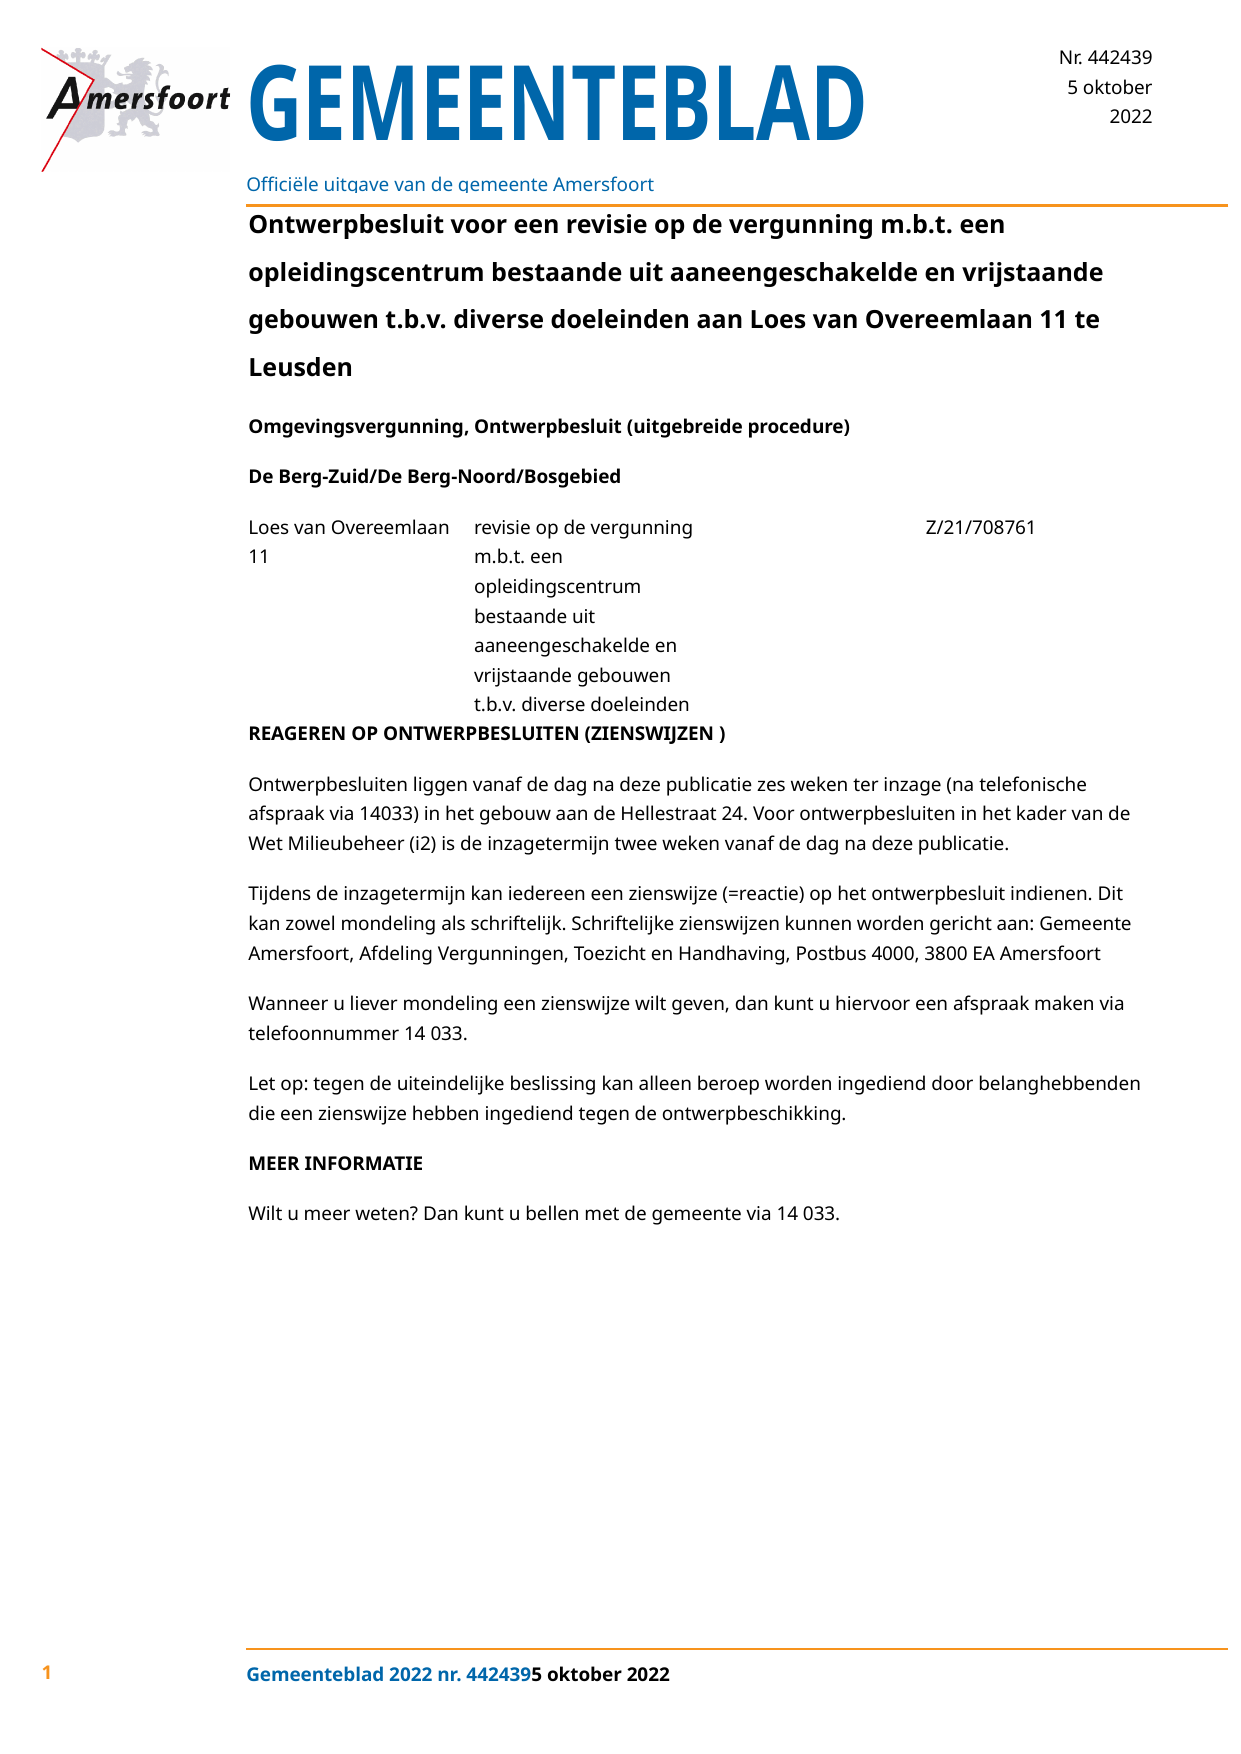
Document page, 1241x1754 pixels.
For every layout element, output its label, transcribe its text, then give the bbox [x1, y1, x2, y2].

text Tijdens de inzagetermijn kan iedereen een zienswijze (=reactie) op het ontwerpbesluit indienen. Dit kan zowel mondeling als schriftelijk. Schriftelijke zienswijzen kunnen worden gericht aan: Gemeente Amersfoort, Afdeling Vergunningen, Toezicht en Handhaving, Postbus 4000, 3800 EA Amersfoort [248, 881, 1152, 965]
text Let op: tegen de uiteindelijke beslissing kan alleen beroep worden ingediend door belanghebbenden die een zienswijze hebben ingediend tegen de ontwerpbeschikking. [248, 1070, 1152, 1125]
text Omgevingsvergunning, Ontwerpbesluit (uitgebreide procedure) [248, 413, 1152, 439]
table_header Loes van Overeemlaan 11 [248, 514, 474, 717]
text MEER INFORMATIE [248, 1150, 1152, 1176]
text Ontwerpbesluiten liggen vanaf de dag na deze publicatie zes weken ter inzage (na telefonische afspraak via 14033) in het gebouw aan de Hellestraat 24. Voor ontwerpbesluiten in het kader van de Wet Milieubeheer (i2) is de inzagetermijn twee weken vanaf de dag na deze publicatie. [248, 771, 1152, 856]
table_header [700, 514, 926, 717]
table_header Z/21/708761 [926, 514, 1152, 717]
text REAGEREN OP ONTWERPBESLUITEN (ZIENSWIJZEN ) [248, 721, 1152, 746]
table_header revisie op de vergunning m.b.t. een opleidingscentrum bestaande uit aaneengeschakelde en vrijstaande gebouwen t.b.v. diverse doeleinden [474, 514, 700, 717]
text De Berg-Zuid/De Berg-Noord/Bosgebied [248, 463, 1152, 489]
picture [41, 47, 231, 172]
text Wilt u meer weten? Dan kunt u bellen met de gemeente via 14 033. [248, 1201, 1152, 1226]
text Wanneer u liever mondeling een zienswijze wilt geven, dan kunt u hiervoor een afspraak maken via telefoonnummer 14 033. [248, 990, 1152, 1045]
text Ontwerpbesluit voor een revisie op de vergunning m.b.t. een opleidingscentrum bestaande uit aaneengeschakelde en vrijstaande gebouwen t.b.v. diverse doeleinden aan Loes van Overeemlaan 11 te Leusden [248, 207, 1152, 384]
